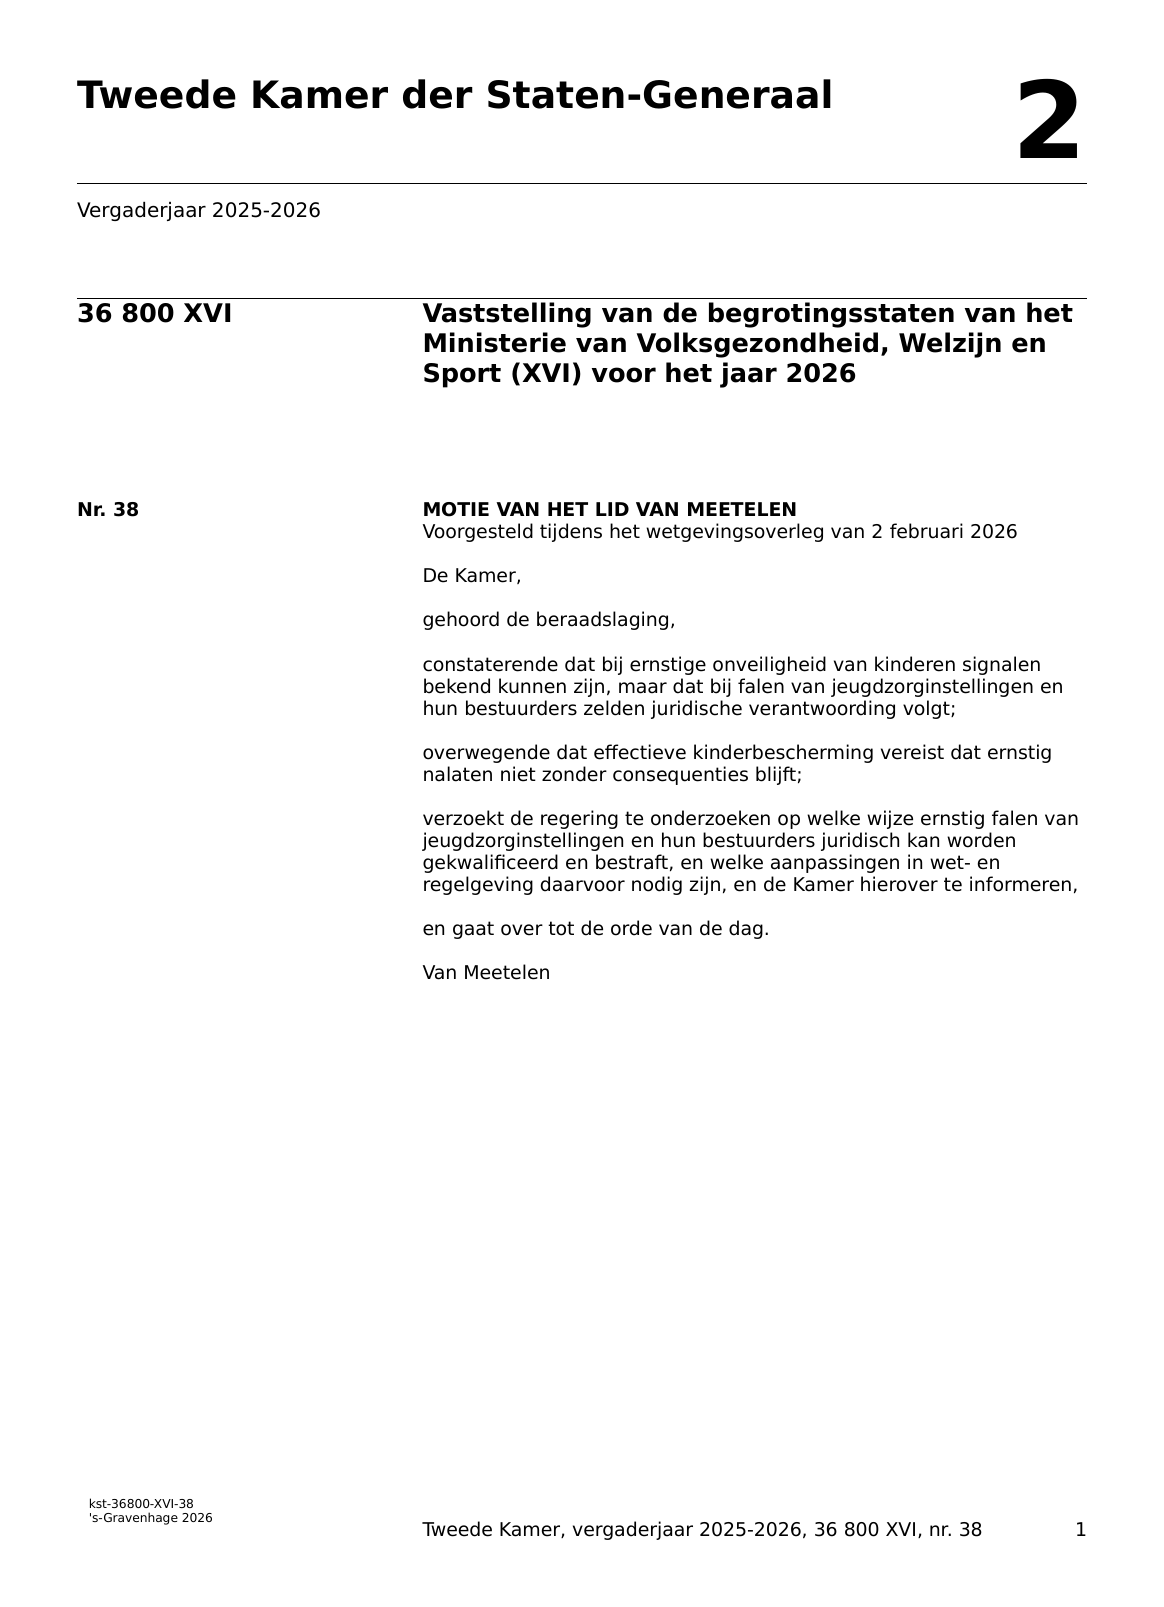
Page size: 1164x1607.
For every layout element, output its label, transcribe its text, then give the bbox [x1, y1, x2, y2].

text constaterende dat bij ernstige onveiligheid van kinderen signalen bekend kunnen zijn, maar dat bij falen van jeugdzorginstellingen en hun bestuurders zelden juridische verantwoording volgt; [422, 653, 1087, 719]
text gehoord de beraadslaging, [422, 609, 1087, 631]
text Van Meetelen [422, 962, 1087, 984]
subtitle Nr. 38 MOTIE VAN HET LID VAN MEETELEN [77, 499, 1087, 521]
table_cell Vergaderjaar 2025-2026 [77, 184, 1087, 298]
text 's-Gravenhage 2026 [88, 1511, 323, 1525]
text verzoekt de regering te onderzoeken op welke wijze ernstig falen van jeugdzorginstellingen en hun bestuurders juridisch kan worden gekwalificeerd en bestraft, en welke aanpassingen in wet- en regelgeving daarvoor nodig zijn, en de Kamer hierover te informeren, [422, 808, 1087, 896]
text Voorgesteld tijdens het wetgevingsoverleg van 2 februari 2026 [422, 521, 1087, 543]
table_header 2 [886, 59, 1087, 183]
text overwegende dat effectieve kinderbescherming vereist dat ernstig nalaten niet zonder consequenties blijft; [422, 742, 1087, 786]
text en gaat over tot de orde van de dag. [422, 918, 1087, 940]
text De Kamer, [422, 565, 1087, 587]
text kst-36800-XVI-38 [88, 1497, 323, 1511]
table_header Tweede Kamer der Staten-Generaal [77, 59, 886, 183]
subtitle 36 800 XVI Vaststelling van de begrotingsstaten van het Ministerie van Volksgezondheid, Welzijn en Sport (XVI) voor het jaar 2026 [77, 299, 1087, 388]
